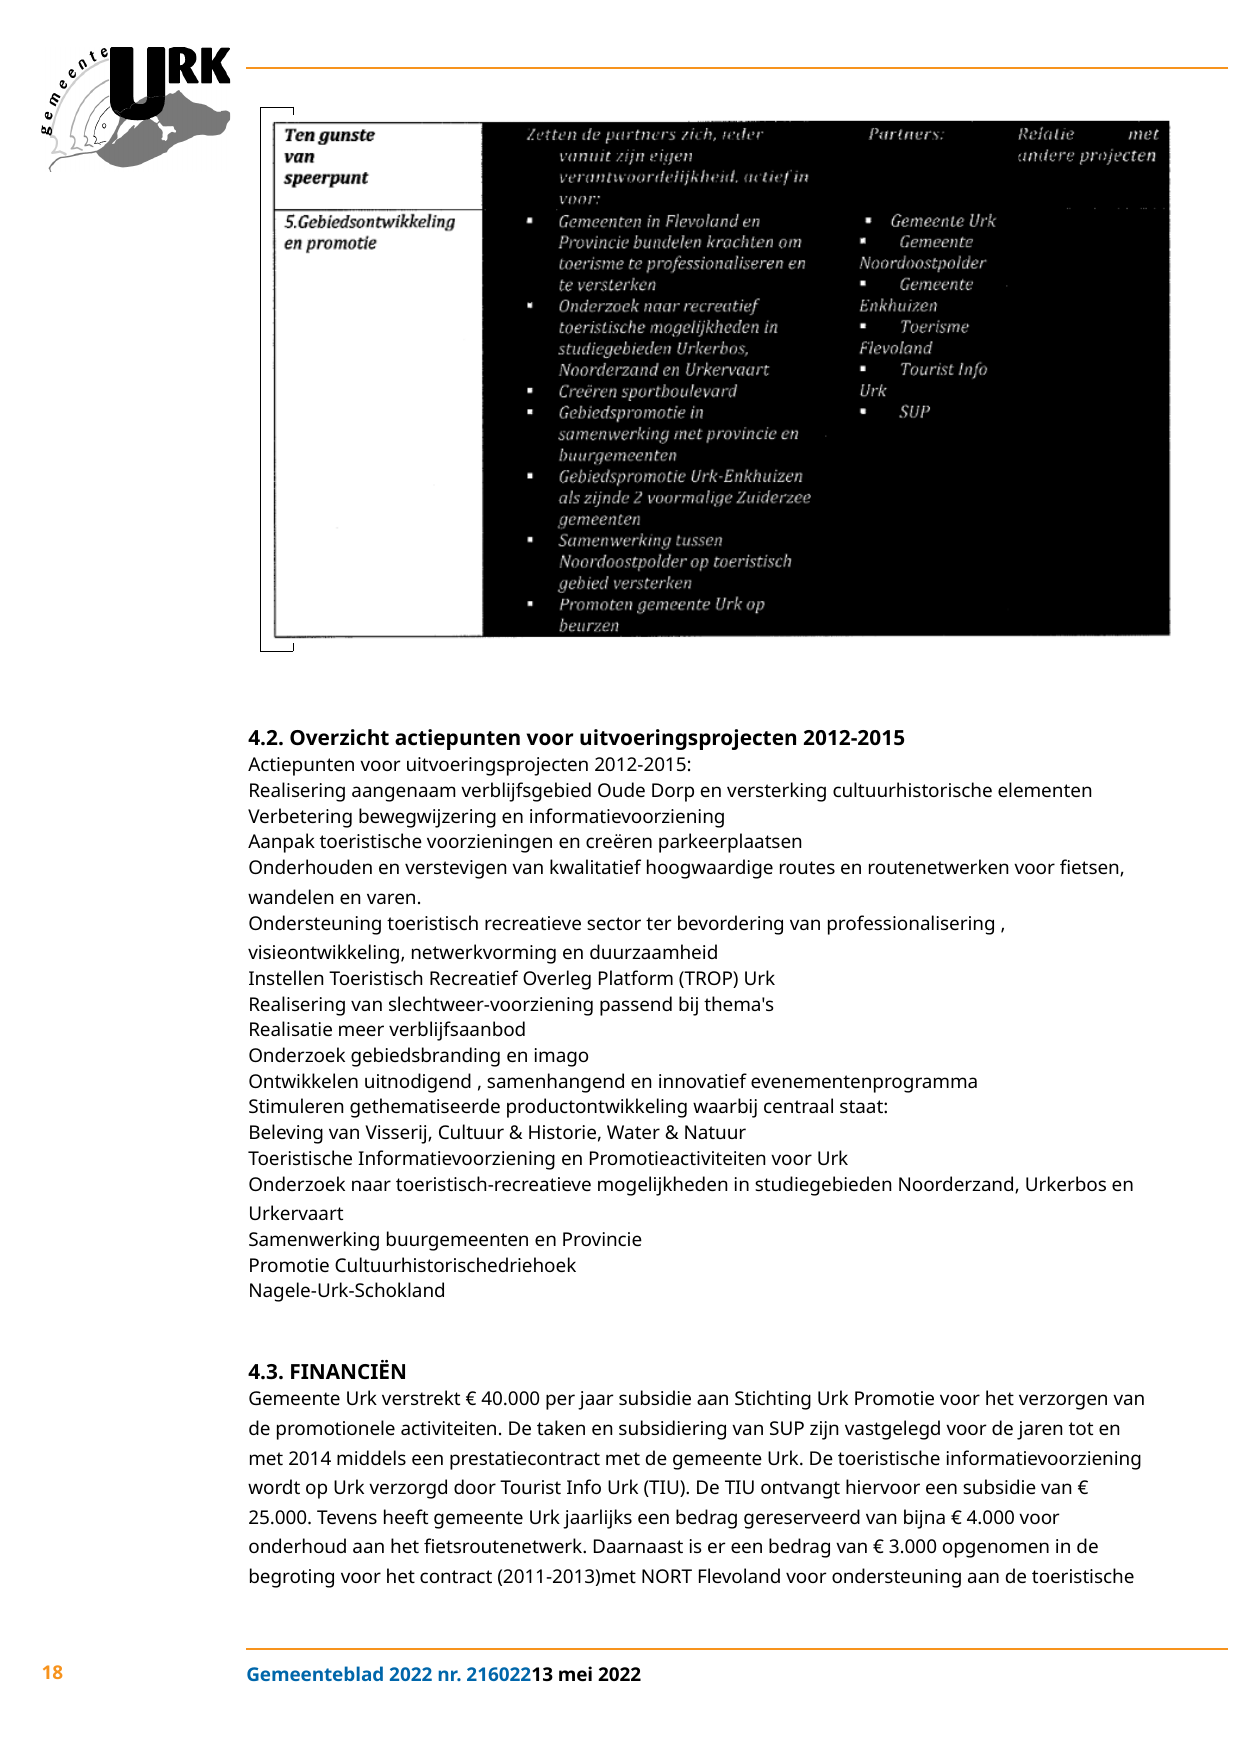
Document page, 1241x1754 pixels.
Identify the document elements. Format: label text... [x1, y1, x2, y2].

table_cell Stimuleren gethematiseerde productontwikkeling waarbij centraal staat: [248, 1094, 1152, 1119]
table_cell Aanpak toeristische voorzieningen en creëren parkeerplaatsen [248, 829, 1152, 854]
picture [268, 115, 1173, 643]
table_cell Beleving van Visserij, Cultuur & Historie, Water & Natuur [248, 1120, 1152, 1145]
table_cell Realisering van slechtweer-voorziening passend bij thema's [248, 991, 1152, 1017]
table_cell Realisering aangenaam verblijfsgebied Oude Dorp en versterking cultuurhistorische elementen [248, 777, 1152, 803]
table_cell Promotie Cultuurhistorischedriehoek [248, 1252, 1152, 1278]
table_cell Onderzoek gebiedsbranding en imago [248, 1042, 1152, 1068]
table_cell Ondersteuning toeristisch recreatieve sector ter bevordering van professionalisering , visieontwikkeling, netwerkvorming en duurzaamheid [248, 910, 1152, 965]
table_cell Realisatie meer verblijfsaanbod [248, 1017, 1152, 1042]
text 4.3. FINANCIËN [248, 1357, 1152, 1386]
table_cell Instellen Toeristisch Recreatief Overleg Platform (TROP) Urk [248, 965, 1152, 991]
table_cell Toeristische Informatievoorziening en Promotieactiviteiten voor Urk [248, 1145, 1152, 1171]
table_header Actiepunten voor uitvoeringsprojecten 2012-2015: [248, 752, 1152, 777]
table_cell Nagele-Urk-Schokland [248, 1278, 1152, 1303]
table_cell Ontwikkelen uitnodigend , samenhangend en innovatief evenementenprogramma [248, 1068, 1152, 1094]
table_cell Verbetering bewegwijzering en informatievoorziening [248, 803, 1152, 829]
text 4.2. Overzicht actiepunten voor uitvoeringsprojecten 2012-2015 [248, 723, 1152, 751]
text Gemeente Urk verstrekt € 40.000 per jaar subsidie aan Stichting Urk Promotie voor het verzorgen van de promotionele activiteiten. De taken en subsidiering van SUP zijn vastgelegd voor de jaren tot en met 2014 middels een prestatiecontract met de gemeente Urk. De toeristische informatievoorziening wordt op Urk verzorgd door Tourist Info Urk (TIU). De TIU ontvangt hiervoor een subsidie van € 25.000. Tevens heeft gemeente Urk jaarlijks een bedrag gereserveerd van bijna € 4.000 voor onderhoud aan het fietsroutenetwerk. Daarnaast is er een bedrag van € 3.000 opgenomen in de begroting voor het contract (2011-2013)met NORT Flevoland voor ondersteuning aan de toeristische [248, 1386, 1152, 1589]
table_cell Samenwerking buurgemeenten en Provincie [248, 1226, 1152, 1252]
picture [41, 47, 231, 172]
table_cell Onderhouden en verstevigen van kwalitatief hoogwaardige routes en routenetwerken voor fietsen, wandelen en varen. [248, 855, 1152, 910]
table_cell Onderzoek naar toeristisch-recreatieve mogelijkheden in studiegebieden Noorderzand, Urkerbos en Urkervaart [248, 1171, 1152, 1226]
